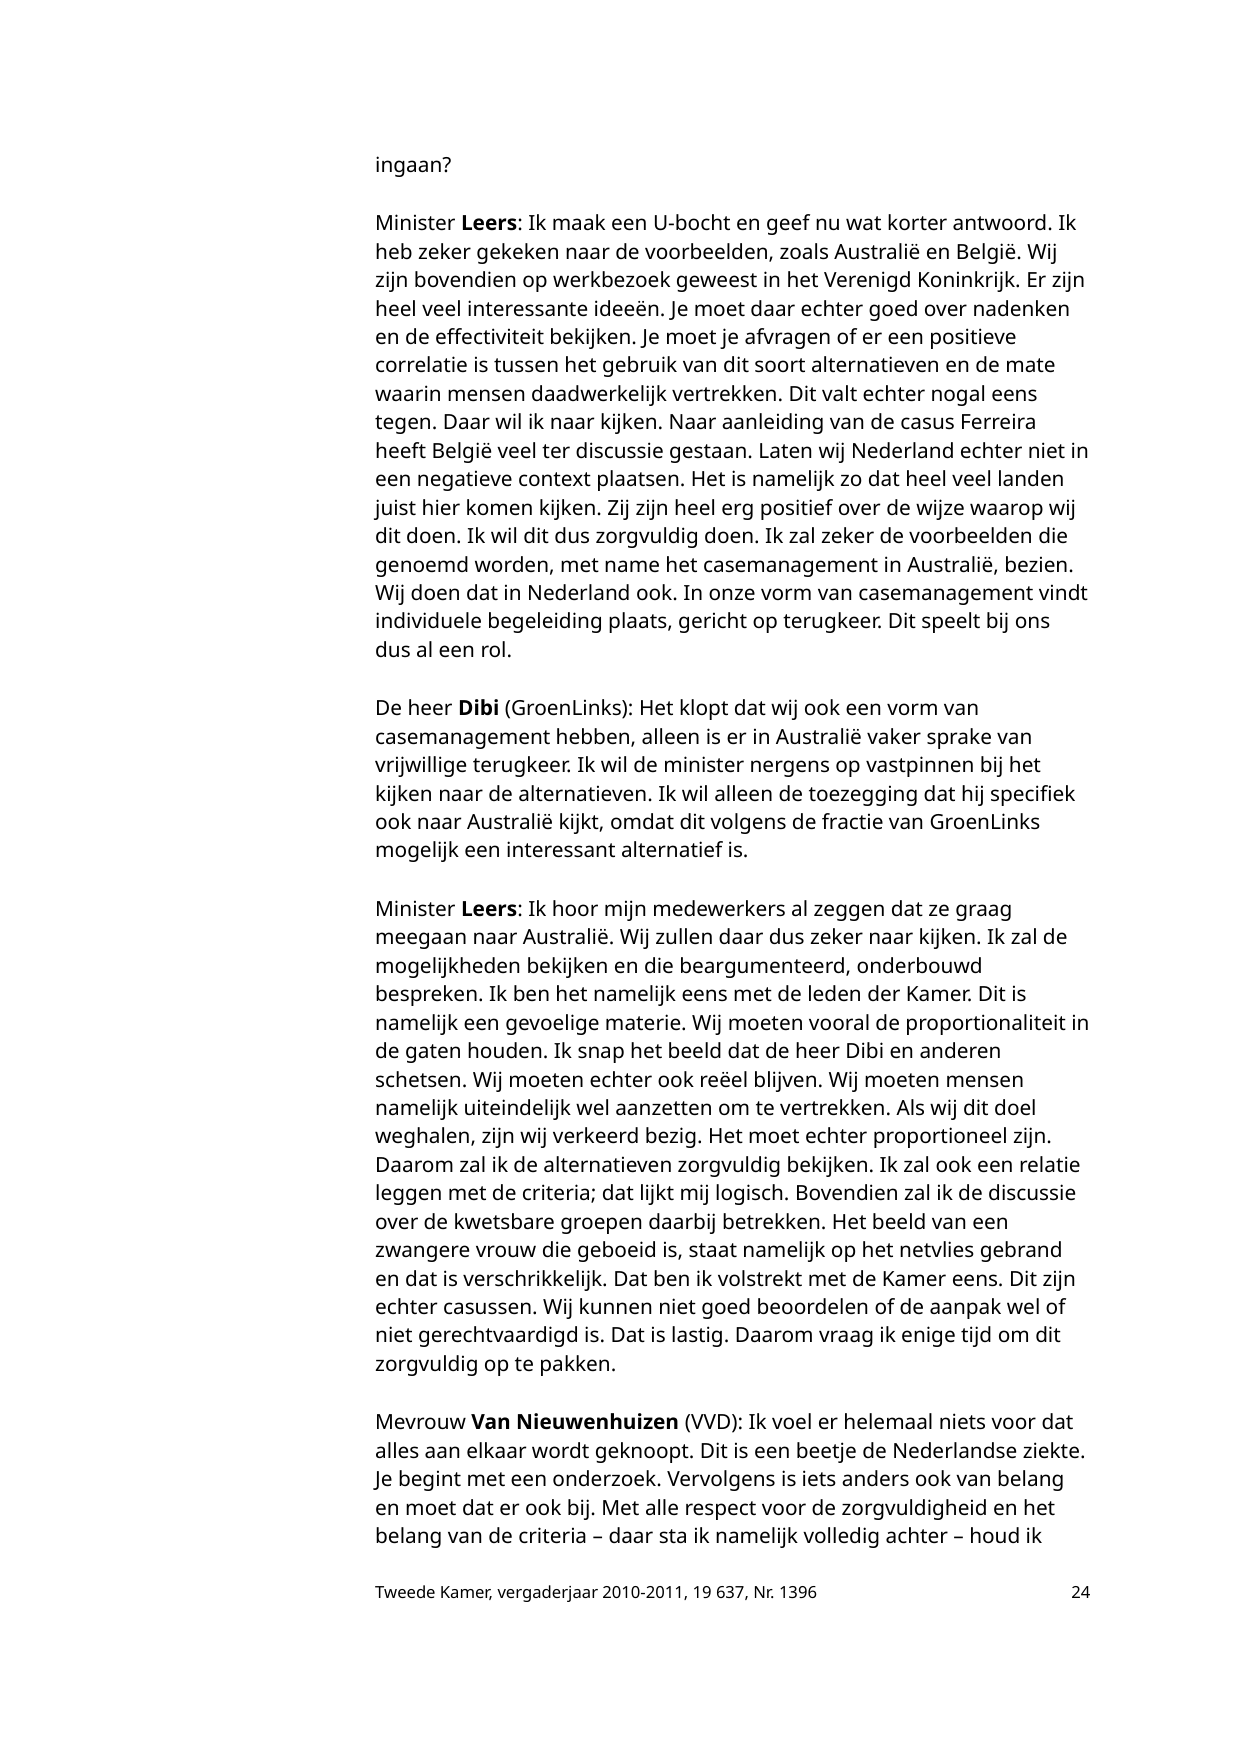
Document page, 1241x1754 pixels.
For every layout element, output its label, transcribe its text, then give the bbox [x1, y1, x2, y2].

text De heer Dibi (GroenLinks): Het klopt dat wij ook een vorm van casemanagement hebben, alleen is er in Australië vaker sprake van vrijwillige terugkeer. Ik wil de minister nergens op vastpinnen bij het kijken naar de alternatieven. Ik wil alleen de toezegging dat hij specifiek ook naar Australië kijkt, omdat dit volgens de fractie van GroenLinks mogelijk een interessant alternatief is. [375, 693, 1090, 864]
text Minister Leers: Ik maak een U-bocht en geef nu wat korter antwoord. Ik heb zeker gekeken naar de voorbeelden, zoals Australië en België. Wij zijn bovendien op werkbezoek geweest in het Verenigd Koninkrijk. Er zijn heel veel interessante ideeën. Je moet daar echter goed over nadenken en de effectiviteit bekijken. Je moet je afvragen of er een positieve correlatie is tussen het gebruik van dit soort alternatieven en de mate waarin mensen daadwerkelijk vertrekken. Dit valt echter nogal eens tegen. Daar wil ik naar kijken. Naar aanleiding van de casus Ferreira heeft België veel ter discussie gestaan. Laten wij Nederland echter niet in een negatieve context plaatsen. Het is namelijk zo dat heel veel landen juist hier komen kijken. Zij zijn heel erg positief over de wijze waarop wij dit doen. Ik wil dit dus zorgvuldig doen. Ik zal zeker de voorbeelden die genoemd worden, met name het casemanagement in Australië, bezien. Wij doen dat in Nederland ook. In onze vorm van casemanagement vindt individuele begeleiding plaats, gericht op terugkeer. Dit speelt bij ons dus al een rol. [375, 208, 1090, 663]
text ingaan? [375, 150, 1090, 178]
text Minister Leers: Ik hoor mijn medewerkers al zeggen dat ze graag meegaan naar Australië. Wij zullen daar dus zeker naar kijken. Ik zal de mogelijkheden bekijken en die beargumenteerd, onderbouwd bespreken. Ik ben het namelijk eens met de leden der Kamer. Dit is namelijk een gevoelige materie. Wij moeten vooral de proportionaliteit in de gaten houden. Ik snap het beeld dat de heer Dibi en anderen schetsen. Wij moeten echter ook reëel blijven. Wij moeten mensen namelijk uiteindelijk wel aanzetten om te vertrekken. Als wij dit doel weghalen, zijn wij verkeerd bezig. Het moet echter proportioneel zijn. Daarom zal ik de alternatieven zorgvuldig bekijken. Ik zal ook een relatie leggen met de criteria; dat lijkt mij logisch. Bovendien zal ik de discussie over de kwetsbare groepen daarbij betrekken. Het beeld van een zwangere vrouw die geboeid is, staat namelijk op het netvlies gebrand en dat is verschrikkelijk. Dat ben ik volstrekt met de Kamer eens. Dit zijn echter casussen. Wij kunnen niet goed beoordelen of de aanpak wel of niet gerechtvaardigd is. Dat is lastig. Daarom vraag ik enige tijd om dit zorgvuldig op te pakken. [375, 894, 1090, 1377]
text Mevrouw Van Nieuwenhuizen (VVD): Ik voel er helemaal niets voor dat alles aan elkaar wordt geknoopt. Dit is een beetje de Nederlandse ziekte. Je begint met een onderzoek. Vervolgens is iets anders ook van belang en moet dat er ook bij. Met alle respect voor de zorgvuldigheid en het belang van de criteria – daar sta ik namelijk volledig achter – houd ik [375, 1407, 1090, 1550]
